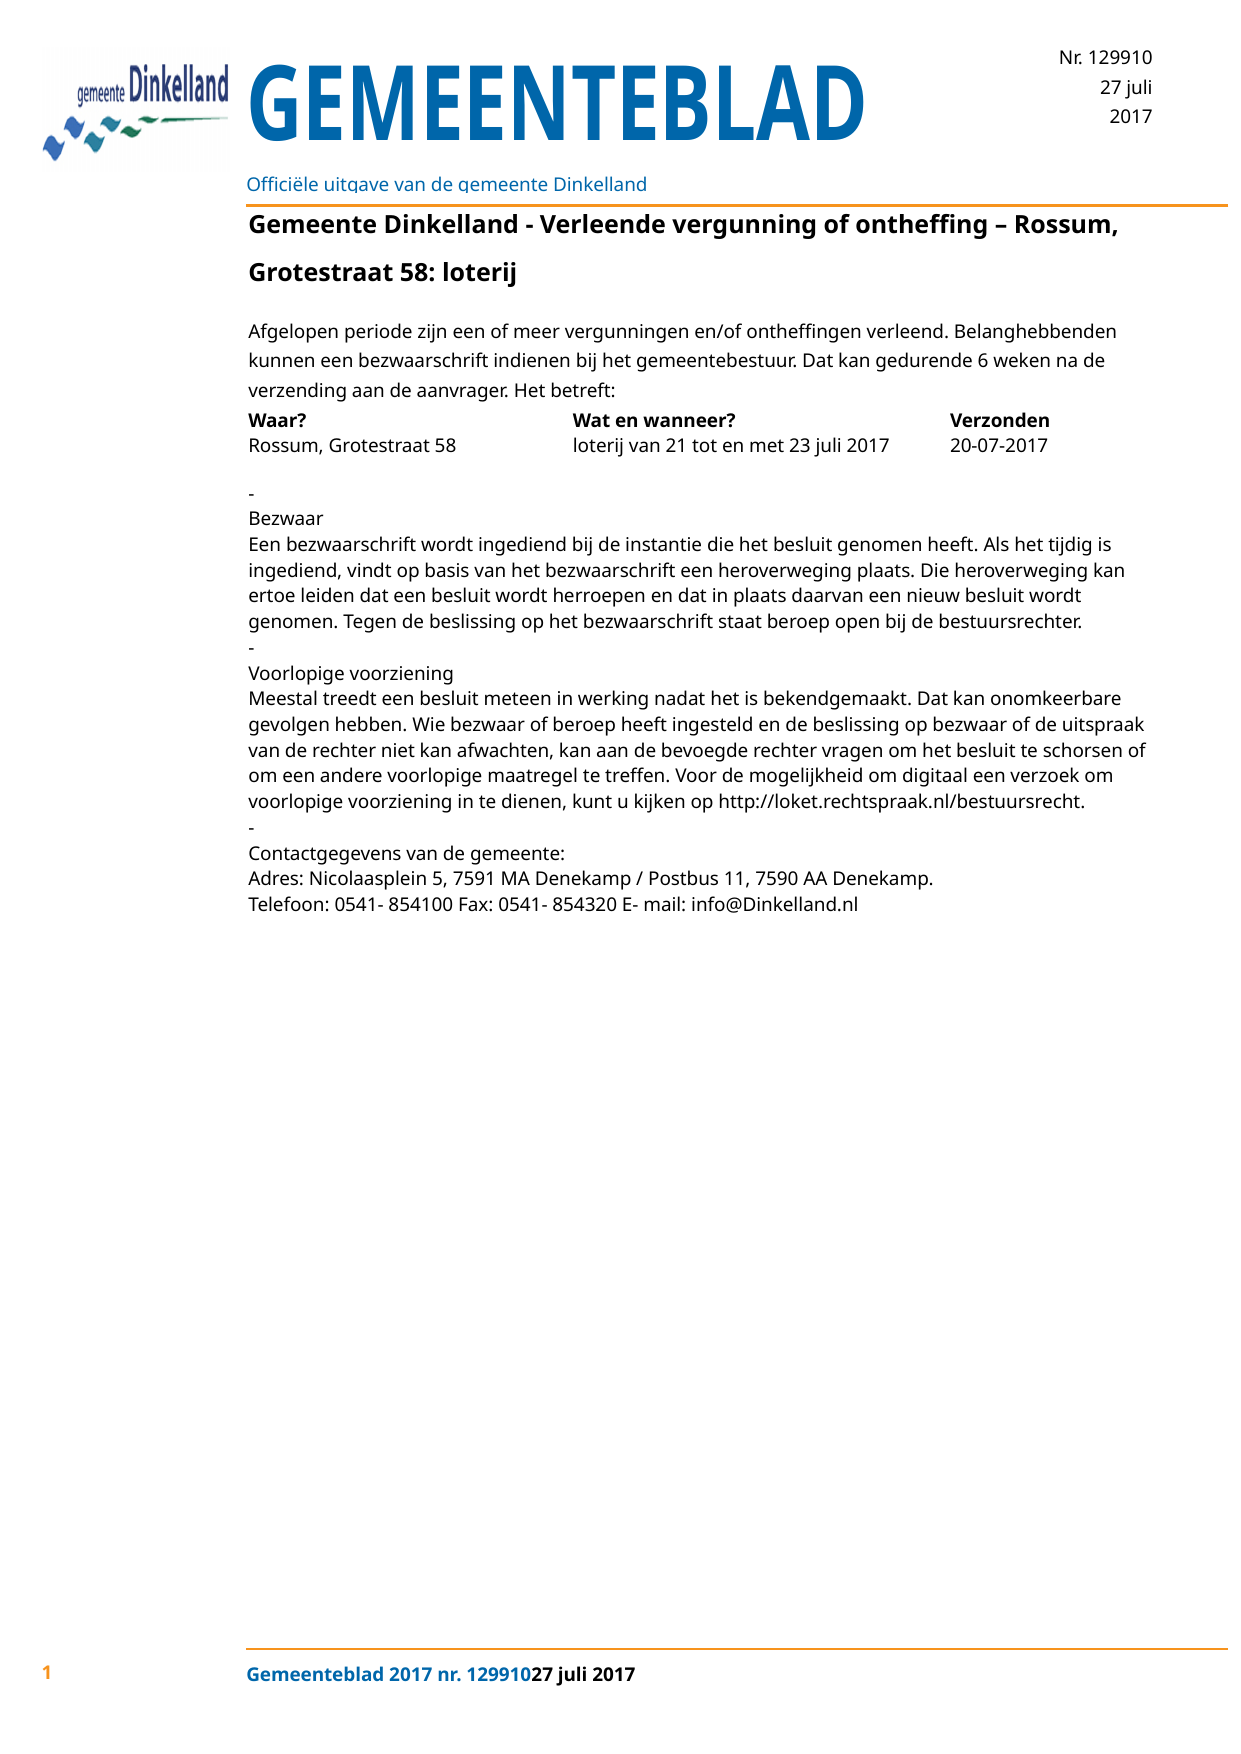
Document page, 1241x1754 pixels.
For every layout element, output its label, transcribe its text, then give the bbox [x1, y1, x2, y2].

text Telefoon: 0541- 854100 Fax: 0541- 854320 E- mail: info@Dinkelland.nl [248, 891, 1152, 917]
table_header Wat en wanneer? [573, 407, 950, 432]
text Afgelopen periode zijn een of meer vergunningen en/of ontheffingen verleend. Belanghebbenden kunnen een bezwaarschrift indienen bij het gemeentebestuur. Dat kan gedurende 6 weken na de verzending aan de aanvrager. Het betreft: [248, 318, 1152, 403]
text Meestal treedt een besluit meteen in werking nadat het is bekendgemaakt. Dat kan onomkeerbare gevolgen hebben. Wie bezwaar of beroep heeft ingesteld en de beslissing op bezwaar of de uitspraak van de rechter niet kan afwachten, kan aan de bevoegde rechter vragen om het besluit te schorsen of om een andere voorlopige maatregel te treffen. Voor de mogelijkheid om digitaal een verzoek om voorlopige voorziening in te dienen, kunt u kijken op http://loket.rechtspraak.nl/bestuursrecht. [248, 686, 1152, 814]
picture [41, 47, 231, 172]
text - [248, 814, 1152, 840]
text Bezwaar [248, 505, 1152, 531]
table_cell Rossum, Grotestraat 58 [248, 433, 573, 458]
text - [248, 480, 1152, 505]
table_cell 20-07-2017 [950, 433, 1152, 458]
table_header Waar? [248, 407, 573, 432]
text Contactgegevens van de gemeente: [248, 840, 1152, 866]
text Een bezwaarschrift wordt ingediend bij de instantie die het besluit genomen heeft. Als het tijdig is ingediend, vindt op basis van het bezwaarschrift een heroverweging plaats. Die heroverweging kan ertoe leiden dat een besluit wordt herroepen en dat in plaats daarvan een nieuw besluit wordt genomen. Tegen de beslissing op het bezwaarschrift staat beroep open bij de bestuursrechter. [248, 531, 1152, 634]
text - [248, 634, 1152, 660]
text Adres: Nicolaasplein 5, 7591 MA Denekamp / Postbus 11, 7590 AA Denekamp. [248, 866, 1152, 891]
table_header Verzonden [950, 407, 1152, 432]
text Gemeente Dinkelland - Verleende vergunning of ontheffing – Rossum, Grotestraat 58: loterij [248, 207, 1152, 288]
table_cell loterij van 21 tot en met 23 juli 2017 [573, 433, 950, 458]
text Voorlopige voorziening [248, 660, 1152, 686]
